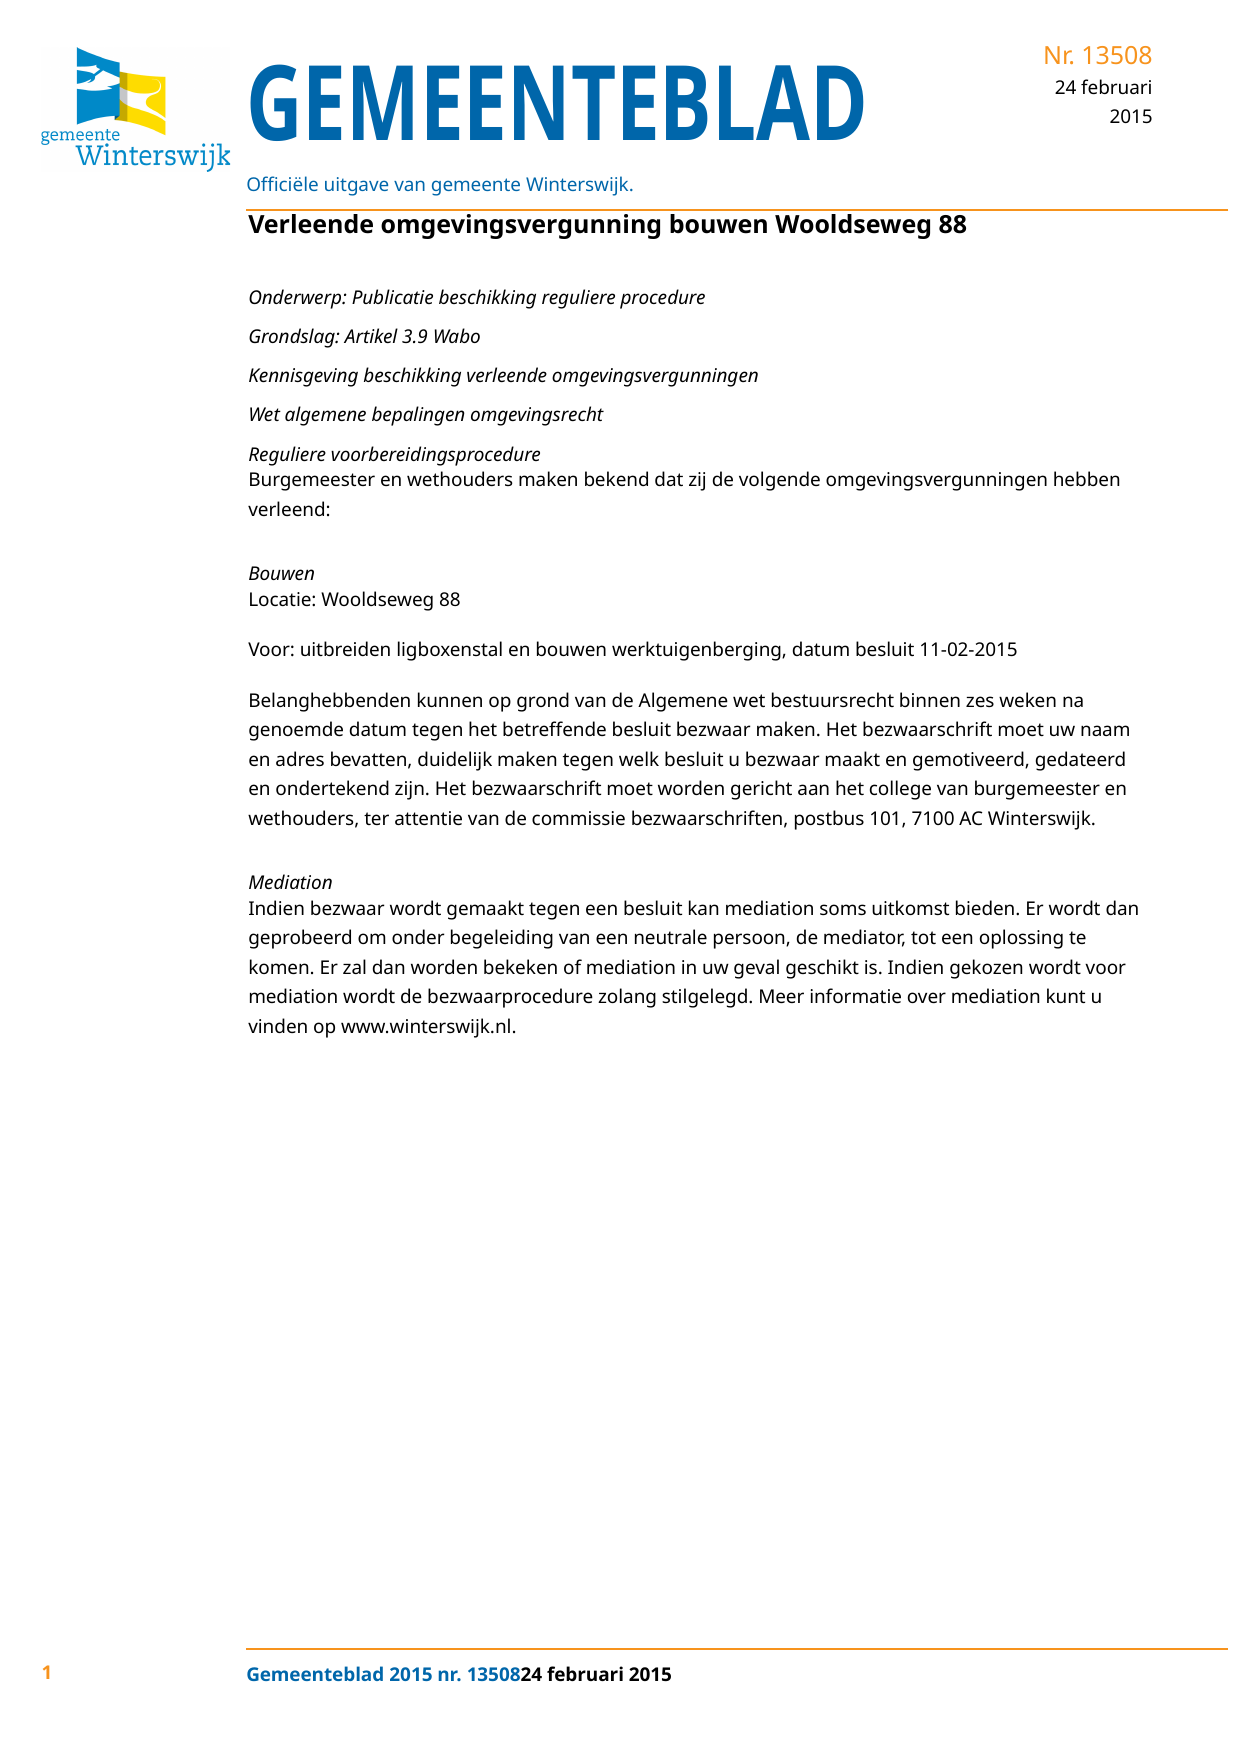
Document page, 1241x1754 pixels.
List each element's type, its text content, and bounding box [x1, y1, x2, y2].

text Mediation [248, 869, 1152, 895]
text Belanghebbenden kunnen op grond van de Algemene wet bestuursrecht binnen zes weken na genoemde datum tegen het betreffende besluit bezwaar maken. Het bezwaarschrift moet uw naam en adres bevatten, duidelijk maken tegen welk besluit u bezwaar maakt en gemotiveerd, gedateerd en ondertekend zijn. Het bezwaarschrift moet worden gericht aan het college van burgemeester en wethouders, ter attentie van de commissie bezwaarschriften, postbus 101, 7100 AC Winterswijk. [248, 687, 1152, 831]
text Locatie: Wooldseweg 88 [248, 586, 1152, 612]
picture [225, 153, 231, 162]
text Voor: uitbreiden ligboxenstal en bouwen werktuigenberging, datum besluit 11-02-2015 [248, 636, 1152, 662]
text Verleende omgevingsvergunning bouwen Wooldseweg 88 [248, 211, 1152, 241]
picture [41, 47, 231, 172]
text Grondslag: Artikel 3.9 Wabo [248, 323, 1152, 349]
text Kennisgeving beschikking verleende omgevingsvergunningen [248, 362, 1152, 388]
text Onderwerp: Publicatie beschikking reguliere procedure [248, 284, 1152, 309]
text Wet algemene bepalingen omgevingsrecht [248, 402, 1152, 427]
text Burgemeester en wethouders maken bekend dat zij de volgende omgevingsvergunningen hebben verleend: [248, 467, 1152, 522]
text Bouwen [248, 560, 1152, 586]
text Indien bezwaar wordt gemaakt tegen een besluit kan mediation soms uitkomst bieden. Er wordt dan geprobeerd om onder begeleiding van een neutrale persoon, de mediator, tot een oplossing te komen. Er zal dan worden bekeken of mediation in uw geval geschikt is. Indien gekozen wordt voor mediation wordt de bezwaarprocedure zolang stilgelegd. Meer informatie over mediation kunt u vinden op www.winterswijk.nl. [248, 895, 1152, 1039]
text Reguliere voorbereidingsprocedure [248, 441, 1152, 467]
